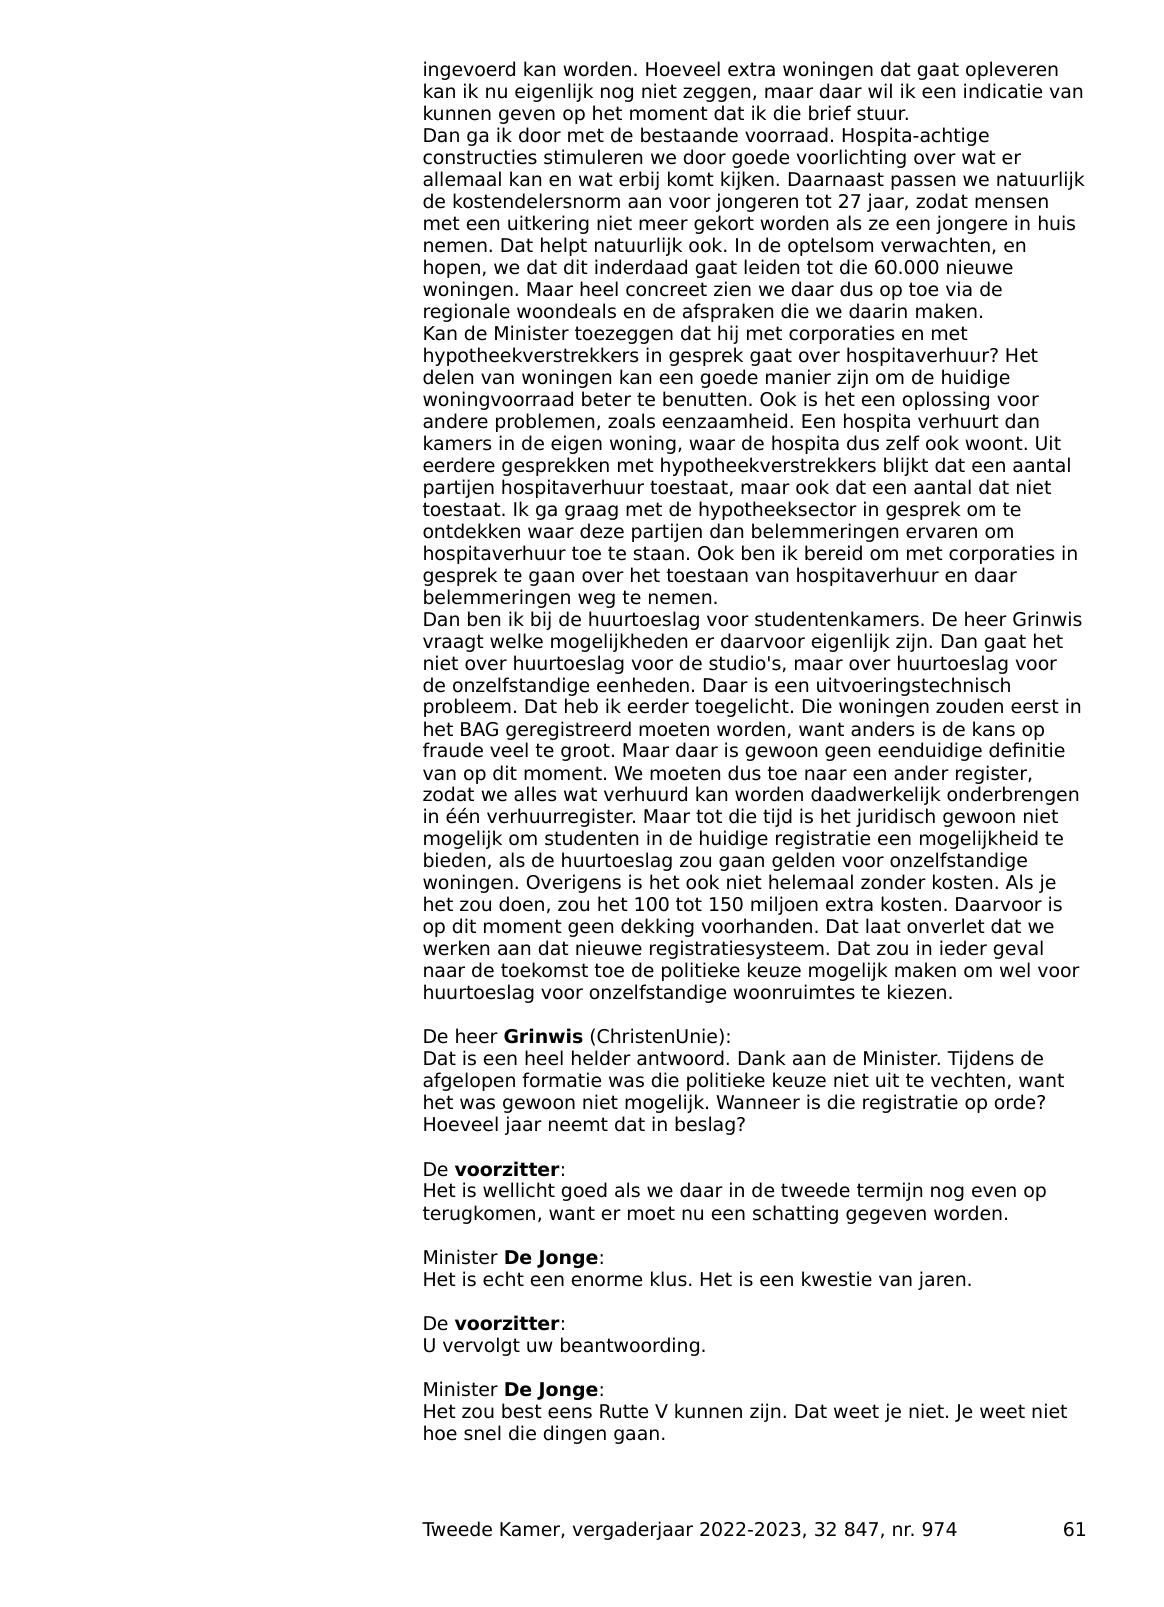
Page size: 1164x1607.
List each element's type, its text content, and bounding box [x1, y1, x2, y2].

text De voorzitter: [422, 1313, 1087, 1335]
text Minister De Jonge: [422, 1247, 1087, 1268]
text U vervolgt uw beantwoording. [422, 1335, 1087, 1357]
text De voorzitter: [422, 1158, 1087, 1180]
text Het is wellicht goed als we daar in de tweede termijn nog even op terugkomen, want er moet nu een schatting gegeven worden. [422, 1180, 1087, 1224]
text Minister De Jonge: [422, 1379, 1087, 1401]
text Dan ga ik door met de bestaande voorraad. Hospita-achtige constructies stimuleren we door goede voorlichting over wat er allemaal kan en wat erbij komt kijken. Daarnaast passen we natuurlijk de kostendelersnorm aan voor jongeren tot 27 jaar, zodat mensen met een uitkering niet meer gekort worden als ze een jongere in huis nemen. Dat helpt natuurlijk ook. In de optelsom verwachten, en hopen, we dat dit inderdaad gaat leiden tot die 60.000 nieuwe woningen. Maar heel concreet zien we daar dus op toe via de regionale woondeals en de afspraken die we daarin maken. [422, 125, 1087, 323]
text Dan ben ik bij de huurtoeslag voor studentenkamers. De heer Grinwis vraagt welke mogelijkheden er daarvoor eigenlijk zijn. Dan gaat het niet over huurtoeslag voor de studio's, maar over huurtoeslag voor de onzelfstandige eenheden. Daar is een uitvoeringstechnisch probleem. Dat heb ik eerder toegelicht. Die woningen zouden eerst in het BAG geregistreerd moeten worden, want anders is de kans op fraude veel te groot. Maar daar is gewoon geen eenduidige definitie van op dit moment. We moeten dus toe naar een ander register, zodat we alles wat verhuurd kan worden daadwerkelijk onderbrengen in één verhuurregister. Maar tot die tijd is het juridisch gewoon niet mogelijk om studenten in de huidige registratie een mogelijkheid te bieden, als de huurtoeslag zou gaan gelden voor onzelfstandige woningen. Overigens is het ook niet helemaal zonder kosten. Als je het zou doen, zou het 100 tot 150 miljoen extra kosten. Daarvoor is op dit moment geen dekking voorhanden. Dat laat onverlet dat we werken aan dat nieuwe registratiesysteem. Dat zou in ieder geval naar de toekomst toe de politieke keuze mogelijk maken om wel voor huurtoeslag voor onzelfstandige woonruimtes te kiezen. [422, 608, 1087, 1004]
text De heer Grinwis (ChristenUnie): [422, 1026, 1087, 1048]
text ingevoerd kan worden. Hoeveel extra woningen dat gaat opleveren kan ik nu eigenlijk nog niet zeggen, maar daar wil ik een indicatie van kunnen geven op het moment dat ik die brief stuur. [422, 59, 1087, 125]
text Het is echt een enorme klus. Het is een kwestie van jaren. [422, 1268, 1087, 1291]
text Dat is een heel helder antwoord. Dank aan de Minister. Tijdens de afgelopen formatie was die politieke keuze niet uit te vechten, want het was gewoon niet mogelijk. Wanneer is die registratie op orde? Hoeveel jaar neemt dat in beslag? [422, 1048, 1087, 1136]
text Het zou best eens Rutte V kunnen zijn. Dat weet je niet. Je weet niet hoe snel die dingen gaan. [422, 1401, 1087, 1445]
text Kan de Minister toezeggen dat hij met corporaties en met hypotheekverstrekkers in gesprek gaat over hospitaverhuur? Het delen van woningen kan een goede manier zijn om de huidige woningvoorraad beter te benutten. Ook is het een oplossing voor andere problemen, zoals eenzaamheid. Een hospita verhuurt dan kamers in de eigen woning, waar de hospita dus zelf ook woont. Uit eerdere gesprekken met hypotheekverstrekkers blijkt dat een aantal partijen hospitaverhuur toestaat, maar ook dat een aantal dat niet toestaat. Ik ga graag met de hypotheeksector in gesprek om te ontdekken waar deze partijen dan belemmeringen ervaren om hospitaverhuur toe te staan. Ook ben ik bereid om met corporaties in gesprek te gaan over het toestaan van hospitaverhuur en daar belemmeringen weg te nemen. [422, 323, 1087, 608]
